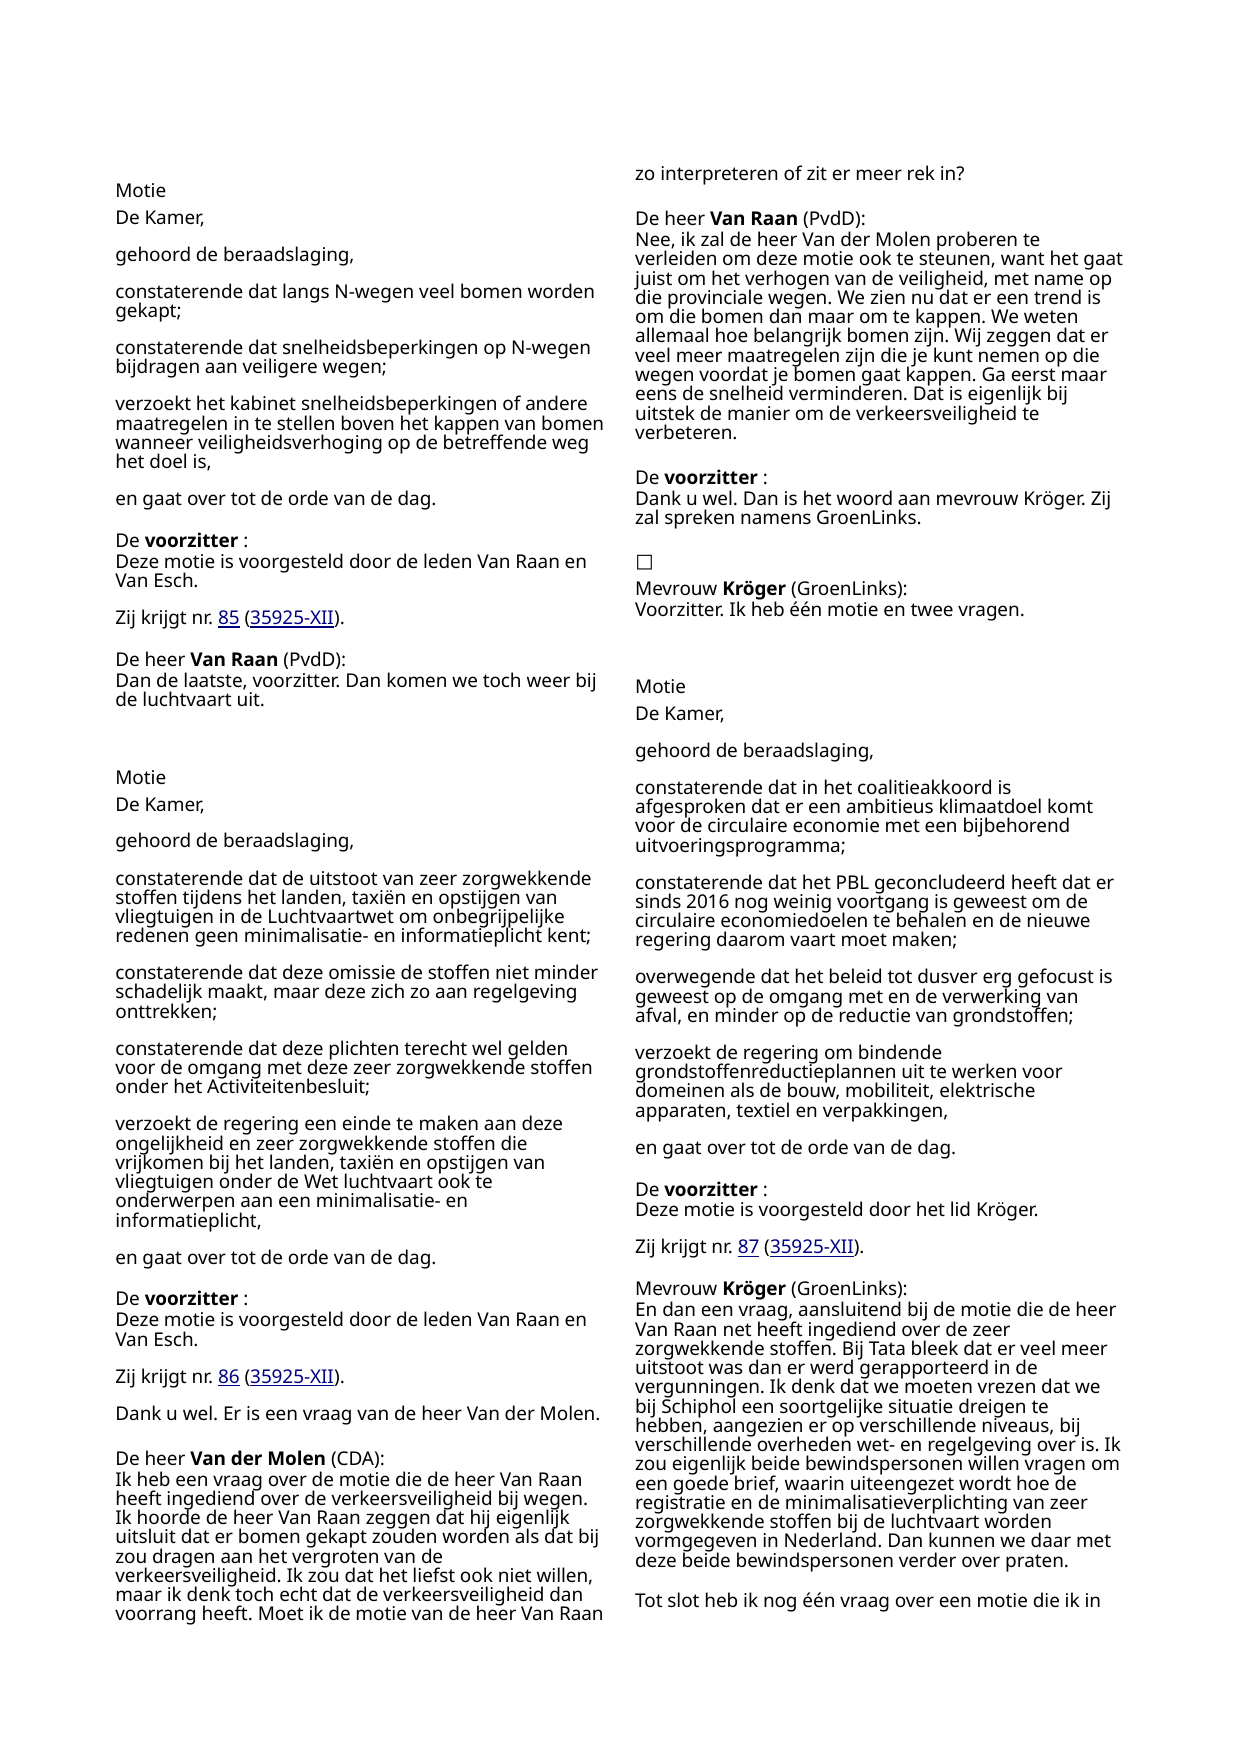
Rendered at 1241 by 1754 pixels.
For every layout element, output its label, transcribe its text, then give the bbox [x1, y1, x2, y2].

text Ik heb een vraag over de motie die de heer Van Raan heeft ingediend over de verkeersveiligheid bij wegen. Ik hoorde de heer Van Raan zeggen dat hij eigenlijk uitsluit dat er bomen gekapt zouden worden als dat bij zou dragen aan het vergroten van de verkeersveiligheid. Ik zou dat het liefst ook niet willen, maar ik denk toch echt dat de verkeersveiligheid dan voorrang heeft. Moet ik de motie van de heer Van Raan [115, 1471, 605, 1625]
text Dank u wel. Er is een vraag van de heer Van der Molen. [115, 1405, 605, 1424]
text De voorzitter : [115, 1286, 605, 1311]
text verzoekt het kabinet snelheidsbeperkingen of andere maatregelen in te stellen boven het kappen van bomen wanneer veiligheidsverhoging op de betreffende weg het doel is, [115, 395, 605, 472]
text Nee, ik zal de heer Van der Molen proberen te verleiden om deze motie ook te steunen, want het gaat juist om het verhogen van de veiligheid, met name op die provinciale wegen. We zien nu dat er een trend is om die bomen dan maar om te kappen. We weten allemaal hoe belangrijk bomen zijn. Wij zeggen dat er veel meer maatregelen zijn die je kunt nemen op die wegen voordat je bomen gaat kappen. Ga eerst maar eens de snelheid verminderen. Dat is eigenlijk bij uitstek de manier om de verkeersveiligheid te verbeteren. [635, 231, 1125, 443]
text Deze motie is voorgesteld door de leden Van Raan en Van Esch. [115, 1311, 605, 1350]
text ⬜ [635, 549, 1125, 575]
text Zij krijgt nr. 85 (35925-XII). [115, 609, 605, 628]
text gehoord de beraadslaging, [115, 246, 605, 265]
text Tot slot heb ik nog één vraag over een motie die ik in [635, 1592, 1125, 1611]
text Dan de laatste, voorzitter. Dan komen we toch weer bij de luchtvaart uit. [115, 672, 605, 710]
text gehoord de beraadslaging, [115, 832, 605, 852]
text Voorzitter. Ik heb één motie en twee vragen. [635, 601, 1125, 620]
text De Kamer, [635, 705, 1125, 724]
text verzoekt de regering om bindende grondstoffenreductieplannen uit te werken voor domeinen als de bouw, mobiliteit, elektrische apparaten, textiel en verpakkingen, [635, 1044, 1125, 1121]
text Zij krijgt nr. 86 (35925-XII). [115, 1368, 605, 1387]
text constaterende dat in het coalitieakkoord is afgesproken dat er een ambitieus klimaatdoel komt voor de circulaire economie met een bijbehorend uitvoeringsprogramma; [635, 779, 1125, 856]
text constaterende dat snelheidsbeperkingen op N-wegen bijdragen aan veiligere wegen; [115, 339, 605, 378]
text De voorzitter : [115, 527, 605, 553]
text overwegende dat het beleid tot dusver erg gefocust is geweest op de omgang met en de verwerking van afval, en minder op de reductie van grondstoffen; [635, 968, 1125, 1026]
text Mevrouw Kröger (GroenLinks): [635, 1276, 1125, 1301]
text De Kamer, [115, 796, 605, 815]
text Motie [115, 764, 605, 789]
text De heer Van der Molen (CDA): [115, 1445, 605, 1471]
text Motie [115, 177, 605, 203]
text Mevrouw Kröger (GroenLinks): [635, 575, 1125, 601]
text Deze motie is voorgesteld door de leden Van Raan en Van Esch. [115, 553, 605, 591]
text en gaat over tot de orde van de dag. [115, 490, 605, 509]
text constaterende dat deze plichten terecht wel gelden voor de omgang met deze zeer zorgwekkende stoffen onder het Activiteitenbesluit; [115, 1040, 605, 1098]
text Deze motie is voorgesteld door het lid Kröger. [635, 1201, 1125, 1221]
text De heer Van Raan (PvdD): [115, 646, 605, 672]
text constaterende dat het PBL geconcludeerd heeft dat er sinds 2016 nog weinig voortgang is geweest om de circulaire economiedoelen te behalen en de nieuwe regering daarom vaart moet maken; [635, 874, 1125, 951]
text en gaat over tot de orde van de dag. [115, 1249, 605, 1268]
text zo interpreteren of zit er meer rek in? [635, 165, 1125, 184]
text constaterende dat langs N-wegen veel bomen worden gekapt; [115, 283, 605, 321]
text De voorzitter : [635, 1176, 1125, 1201]
text De voorzitter : [635, 464, 1125, 490]
text verzoekt de regering een einde te maken aan deze ongelijkheid en zeer zorgwekkende stoffen die vrijkomen bij het landen, taxiën en opstijgen van vliegtuigen onder de Wet luchtvaart ook te onderwerpen aan een minimalisatie- en informatieplicht, [115, 1115, 605, 1231]
text constaterende dat deze omissie de stoffen niet minder schadelijk maakt, maar deze zich zo aan regelgeving onttrekken; [115, 964, 605, 1022]
text Motie [635, 673, 1125, 699]
text Zij krijgt nr. 87 (35925-XII). [635, 1238, 1125, 1258]
text en gaat over tot de orde van de dag. [635, 1139, 1125, 1158]
text Dank u wel. Dan is het woord aan mevrouw Kröger. Zij zal spreken namens GroenLinks. [635, 490, 1125, 528]
text gehoord de beraadslaging, [635, 742, 1125, 761]
text constaterende dat de uitstoot van zeer zorgwekkende stoffen tijdens het landen, taxiën en opstijgen van vliegtuigen in de Luchtvaartwet om onbegrijpelijke redenen geen minimalisatie- en informatieplicht kent; [115, 869, 605, 947]
text De Kamer, [115, 209, 605, 228]
text En dan een vraag, aansluitend bij de motie die de heer Van Raan net heeft ingediend over de zeer zorgwekkende stoffen. Bij Tata bleek dat er veel meer uitstoot was dan er werd gerapporteerd in de vergunningen. Ik denk dat we moeten vrezen dat we bij Schiphol een soortgelijke situatie dreigen te hebben, aangezien er op verschillende niveaus, bij verschillende overheden wet- en regelgeving over is. Ik zou eigenlijk beide bewindspersonen willen vragen om een goede brief, waarin uiteengezet wordt hoe de registratie en de minimalisatieverplichting van zeer zorgwekkende stoffen bij de luchtvaart worden vormgegeven in Nederland. Dan kunnen we daar met deze beide bewindspersonen verder over praten. [635, 1301, 1125, 1571]
text De heer Van Raan (PvdD): [635, 205, 1125, 231]
